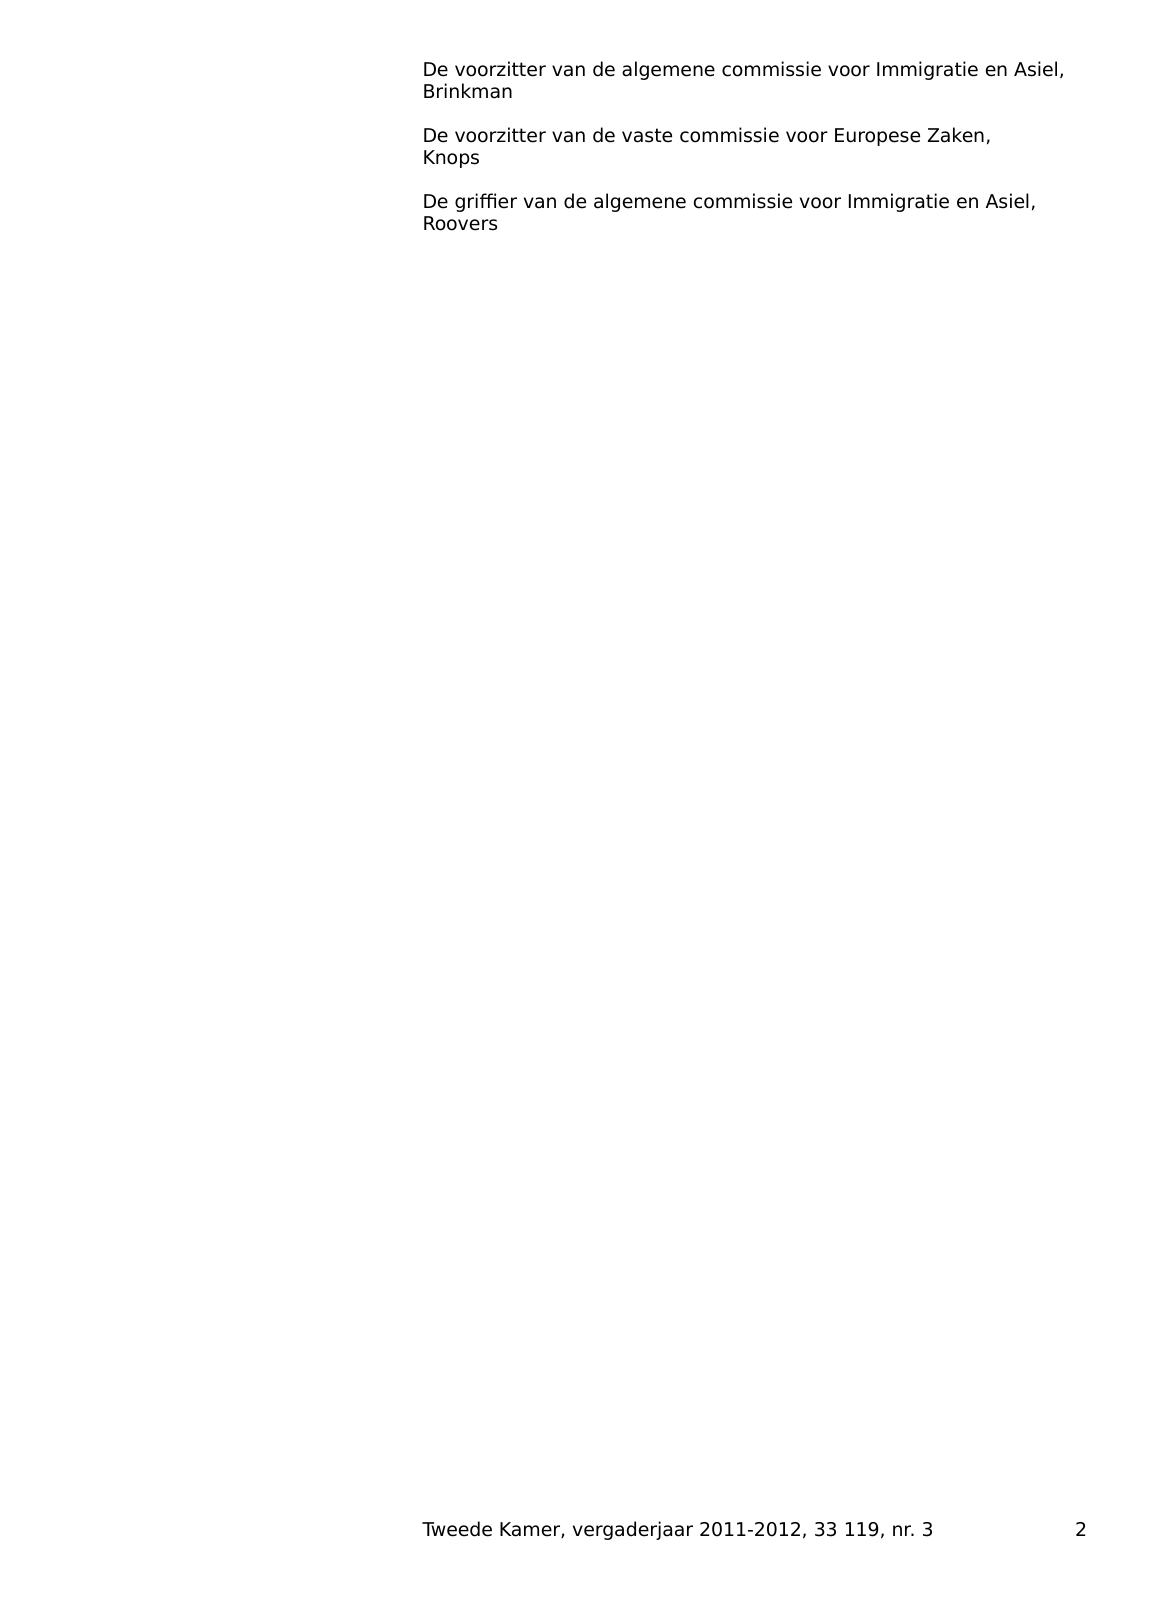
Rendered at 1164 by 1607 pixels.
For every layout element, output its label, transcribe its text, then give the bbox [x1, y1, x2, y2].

text De voorzitter van de vaste commissie voor Europese Zaken, Knops [422, 125, 1087, 169]
text De griffier van de algemene commissie voor Immigratie en Asiel, Roovers [422, 191, 1087, 235]
text De voorzitter van de algemene commissie voor Immigratie en Asiel, Brinkman [422, 59, 1087, 103]
